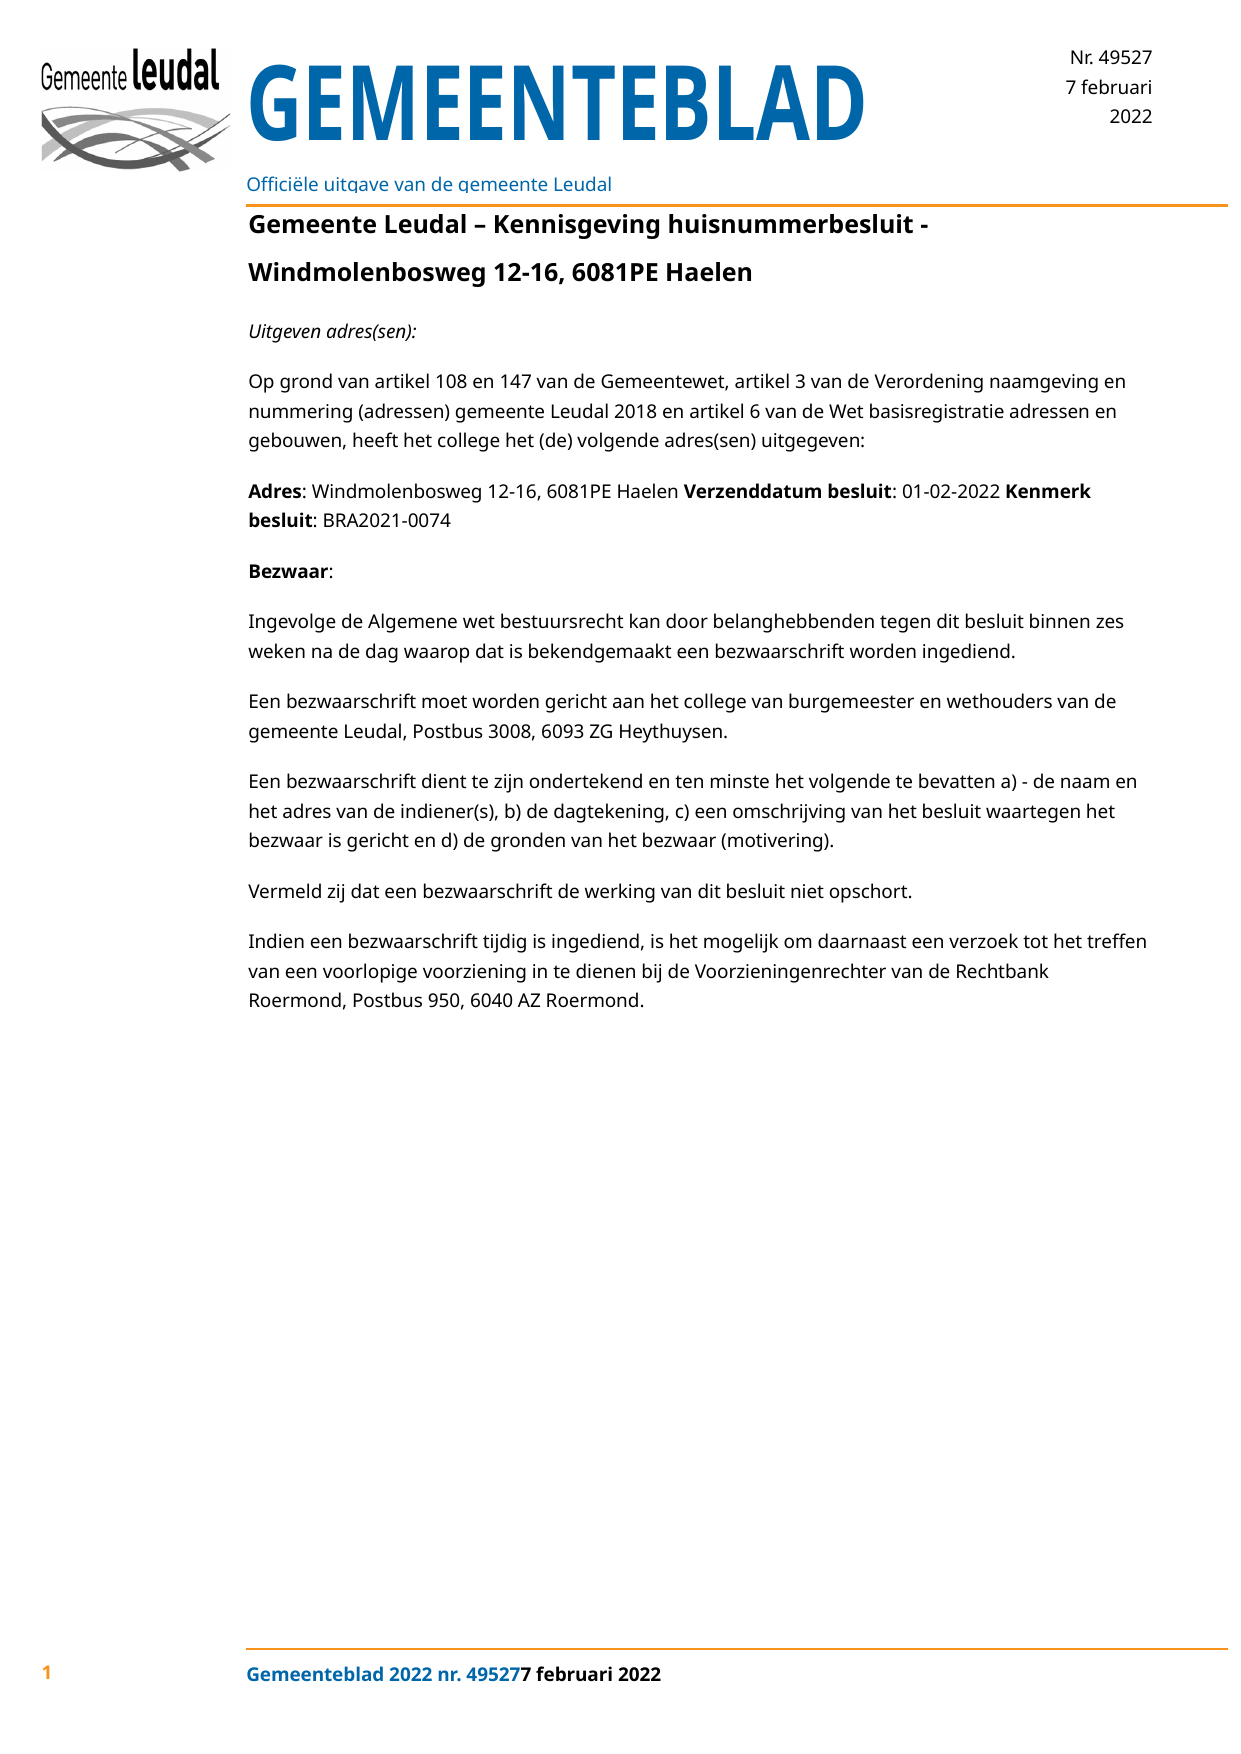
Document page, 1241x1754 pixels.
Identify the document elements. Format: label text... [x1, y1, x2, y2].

text Bezwaar: [248, 558, 1152, 584]
text Een bezwaarschrift moet worden gericht aan het college van burgemeester en wethouders van de gemeente Leudal, Postbus 3008, 6093 ZG Heythuysen. [248, 688, 1152, 744]
text Gemeente Leudal – Kennisgeving huisnummerbesluit - Windmolenbosweg 12-16, 6081PE Haelen [248, 207, 1152, 288]
text Ingevolge de Algemene wet bestuursrecht kan door belanghebbenden tegen dit besluit binnen zes weken na de dag waarop dat is bekendgemaakt een bezwaarschrift worden ingediend. [248, 608, 1152, 664]
text Op grond van artikel 108 en 147 van de Gemeentewet, artikel 3 van de Verordening naamgeving en nummering (adressen) gemeente Leudal 2018 en artikel 6 van de Wet basisregistratie adressen en gebouwen, heeft het college het (de) volgende adres(sen) uitgegeven: [248, 368, 1152, 453]
text Uitgeven adres(sen): [248, 318, 1152, 344]
text Indien een bezwaarschrift tijdig is ingediend, is het mogelijk om daarnaast een verzoek tot het treffen van een voorlopige voorziening in te dienen bij de Voorzieningenrechter van de Rechtbank Roermond, Postbus 950, 6040 AZ Roermond. [248, 928, 1152, 1013]
text Adres: Windmolenbosweg 12-16, 6081PE Haelen Verzenddatum besluit: 01-02-2022 Kenmerk besluit: BRA2021-0074 [248, 478, 1152, 533]
text Een bezwaarschrift dient te zijn ondertekend en ten minste het volgende te bevatten a) - de naam en het adres van de indiener(s), b) de dagtekening, c) een omschrijving van het besluit waartegen het bezwaar is gericht en d) de gronden van het bezwaar (motivering). [248, 768, 1152, 853]
text Vermeld zij dat een bezwaarschrift de werking van dit besluit niet opschort. [248, 878, 1152, 904]
picture [41, 47, 231, 172]
